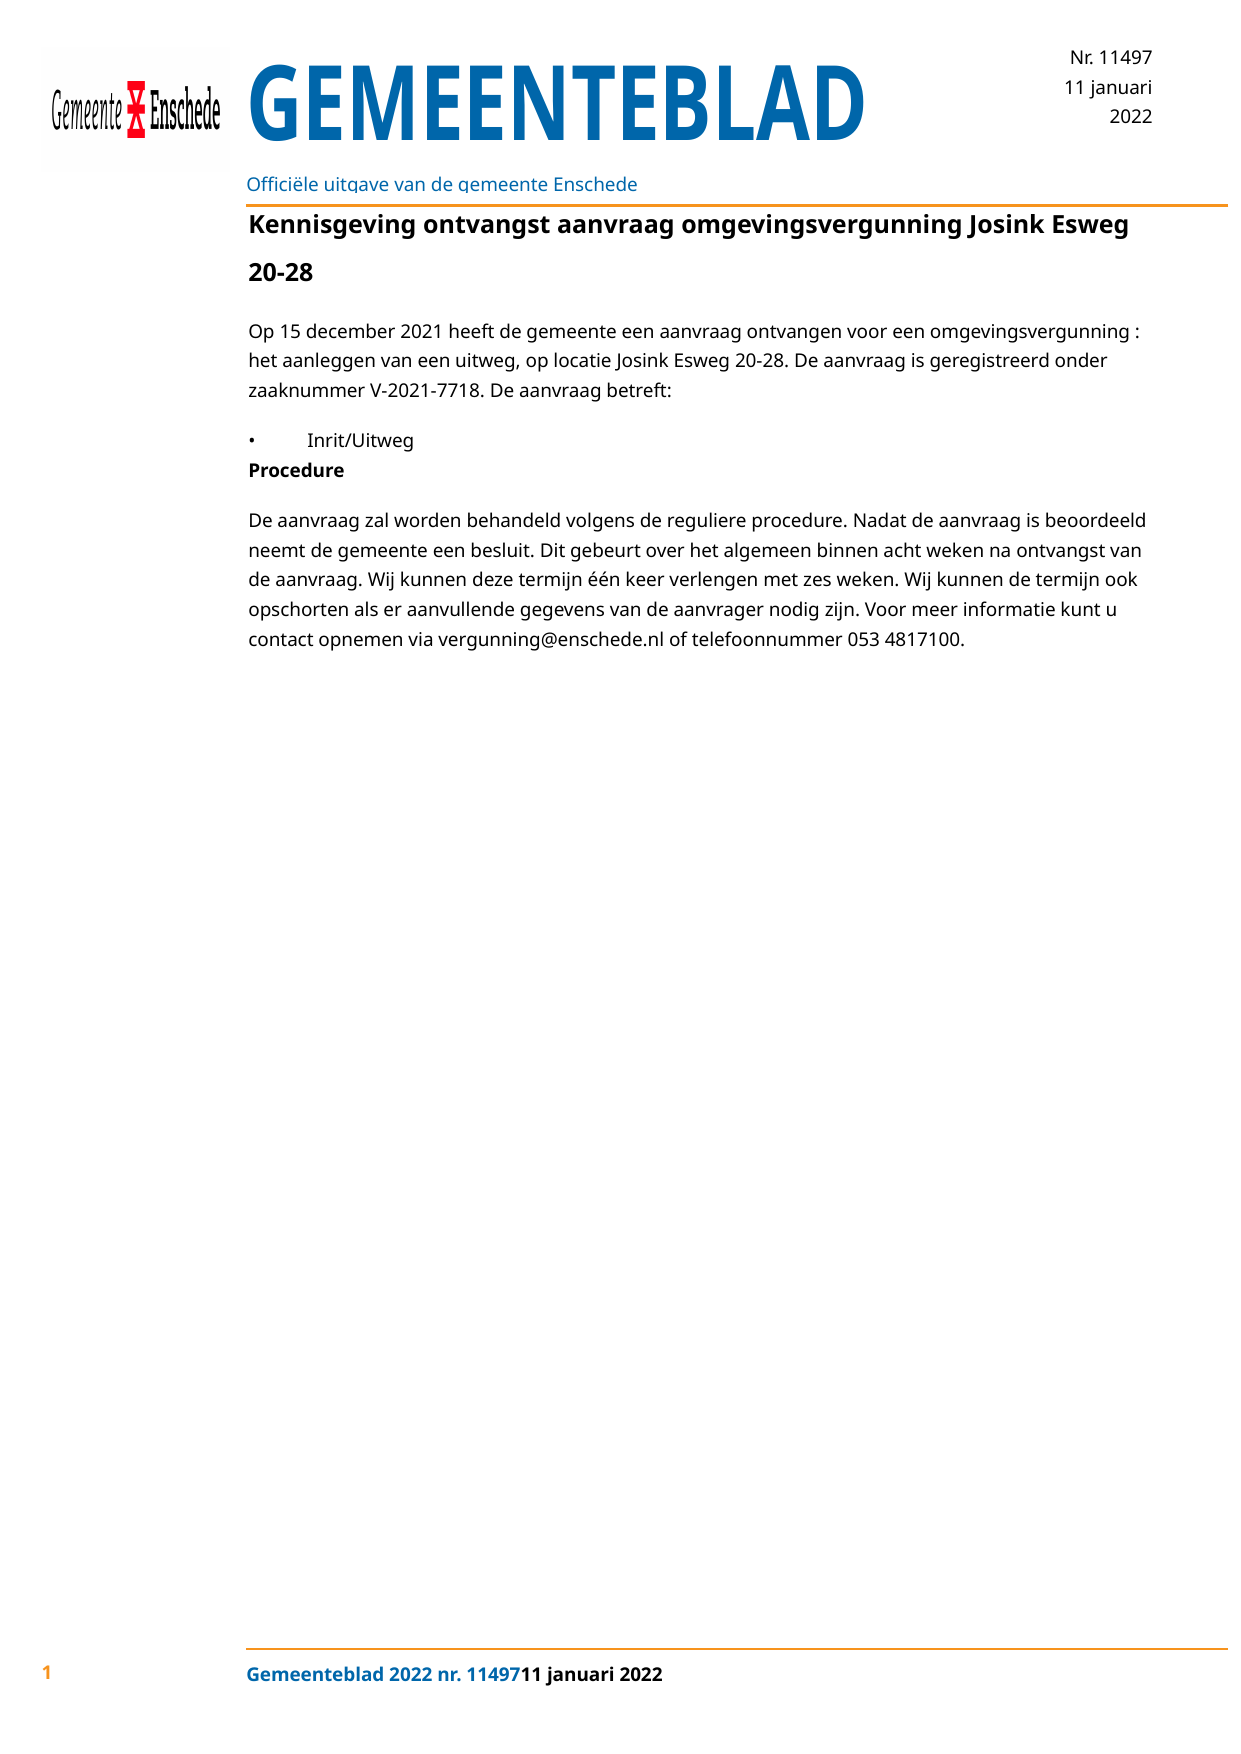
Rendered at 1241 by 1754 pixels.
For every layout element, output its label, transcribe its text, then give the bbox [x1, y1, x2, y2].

list Inrit/Uitweg [248, 427, 1152, 453]
text Op 15 december 2021 heeft de gemeente een aanvraag ontvangen voor een omgevingsvergunning : het aanleggen van een uitweg, op locatie Josink Esweg 20-28. De aanvraag is geregistreerd onder zaaknummer V-2021-7718. De aanvraag betreft: [248, 318, 1152, 403]
picture [41, 47, 231, 172]
text Procedure [248, 457, 1152, 483]
text De aanvraag zal worden behandeld volgens de reguliere procedure. Nadat de aanvraag is beoordeeld neemt de gemeente een besluit. Dit gebeurt over het algemeen binnen acht weken na ontvangst van de aanvraag. Wij kunnen deze termijn één keer verlengen met zes weken. Wij kunnen de termijn ook opschorten als er aanvullende gegevens van de aanvrager nodig zijn. Voor meer informatie kunt u contact opnemen via vergunning@enschede.nl of telefoonnummer 053 4817100. [248, 507, 1152, 652]
text Kennisgeving ontvangst aanvraag omgevingsvergunning Josink Esweg 20-28 [248, 207, 1152, 288]
